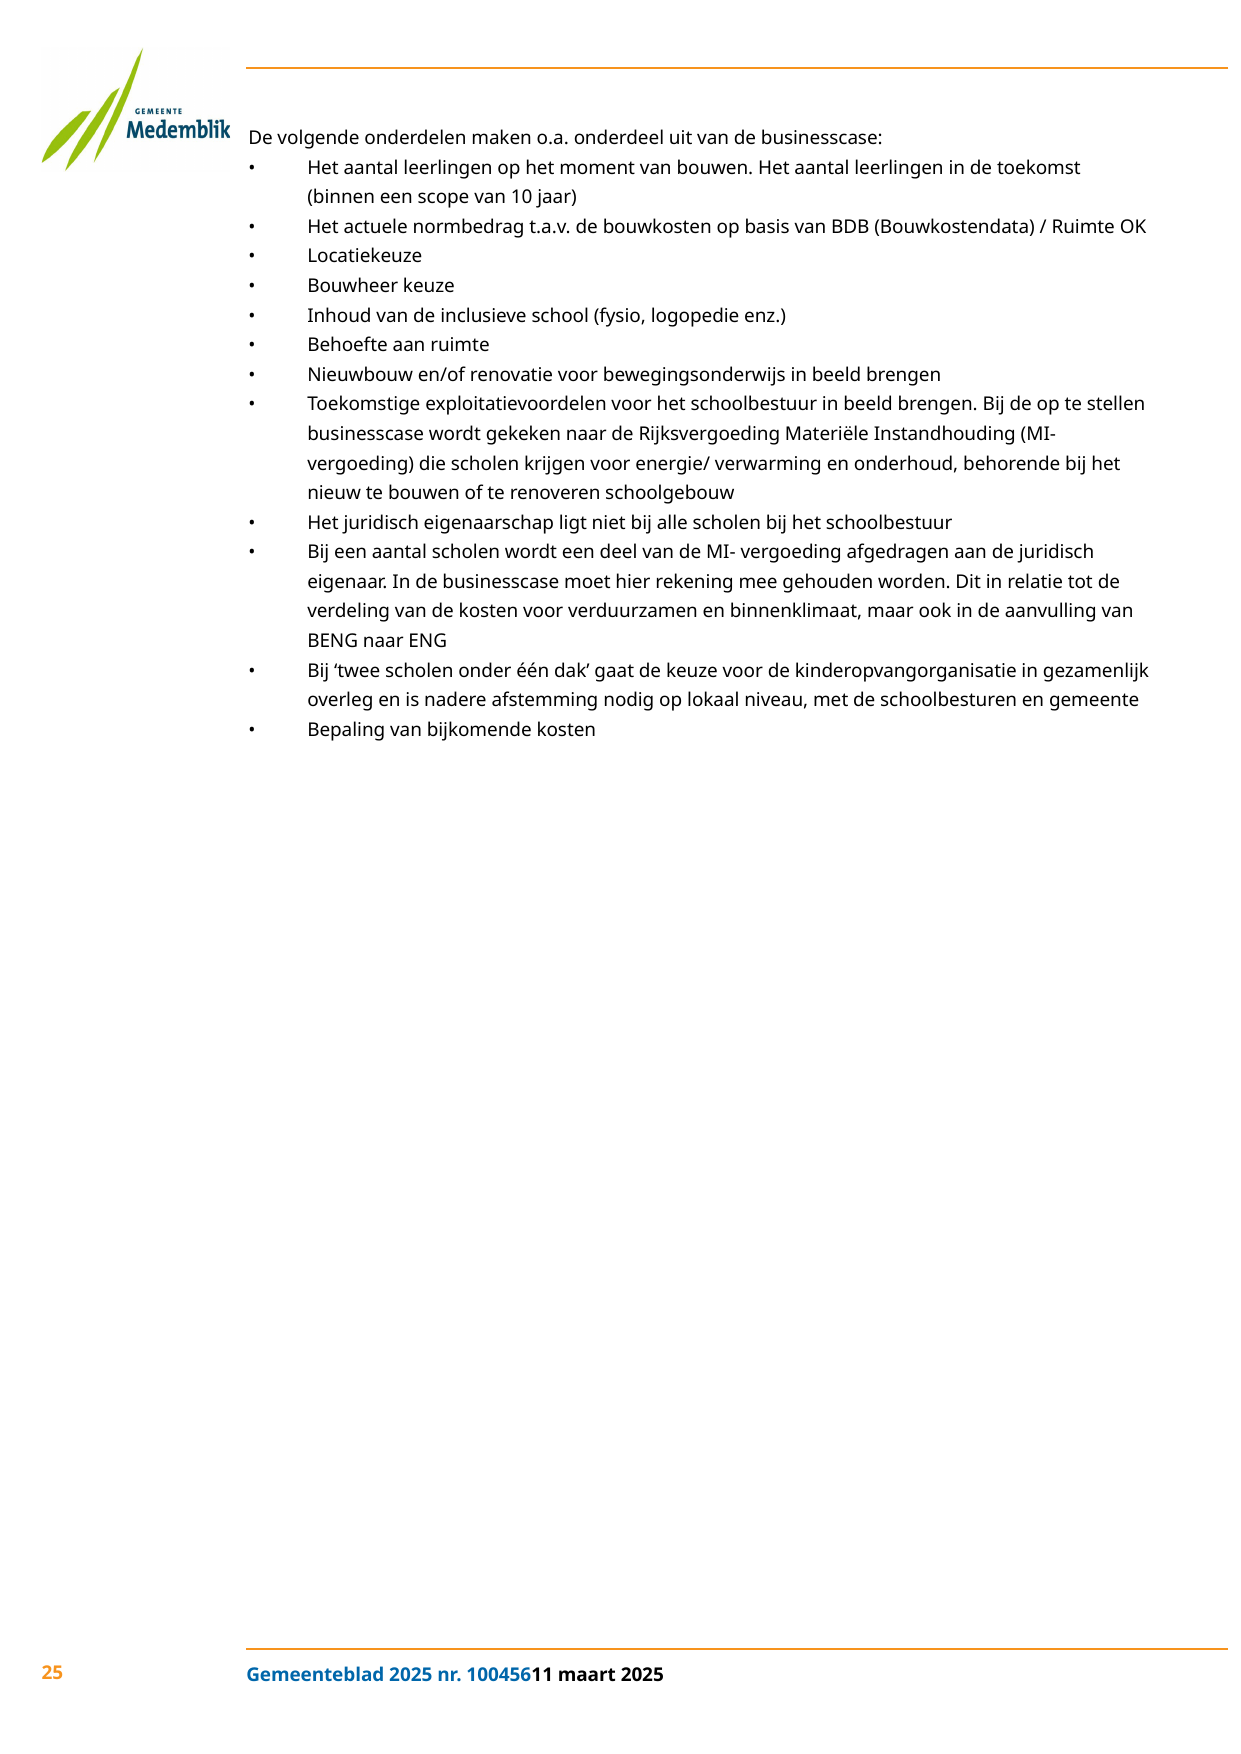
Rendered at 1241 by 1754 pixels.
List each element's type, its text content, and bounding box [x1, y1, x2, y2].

list Bij ‘twee scholen onder één dak’ gaat de keuze voor de kinderopvangorganisatie in gezamenlijk overleg en is nadere afstemming nodig op lokaal niveau, met de schoolbesturen en gemeente [248, 657, 1152, 712]
list Bepaling van bijkomende kosten [248, 716, 1152, 742]
list Inhoud van de inclusieve school (fysio, logopedie enz.) [248, 302, 1152, 328]
list Bij een aantal scholen wordt een deel van de MI- vergoeding afgedragen aan de juridisch eigenaar. In de businesscase moet hier rekening mee gehouden worden. Dit in relatie tot de verdeling van de kosten voor verduurzamen en binnenklimaat, maar ook in de aanvulling van BENG naar ENG [248, 538, 1152, 653]
picture [41, 47, 231, 172]
list Het aantal leerlingen op het moment van bouwen. Het aantal leerlingen in de toekomst (binnen een scope van 10 jaar) [248, 154, 1152, 209]
list Bouwheer keuze [248, 272, 1152, 298]
list Nieuwbouw en/of renovatie voor bewegingsonderwijs in beeld brengen [248, 361, 1152, 387]
list Het actuele normbedrag t.a.v. de bouwkosten op basis van BDB (Bouwkostendata) / Ruimte OK [248, 213, 1152, 239]
text De volgende onderdelen maken o.a. onderdeel uit van de businesscase: [248, 124, 1152, 150]
list Locatiekeuze [248, 243, 1152, 268]
list Toekomstige exploitatievoordelen voor het schoolbestuur in beeld brengen. Bij de op te stellen businesscase wordt gekeken naar de Rijksvergoeding Materiële Instandhouding (MI-vergoeding) die scholen krijgen voor energie/ verwarming en onderhoud, behorende bij het nieuw te bouwen of te renoveren schoolgebouw [248, 391, 1152, 505]
list Behoefte aan ruimte [248, 331, 1152, 357]
list Het juridisch eigenaarschap ligt niet bij alle scholen bij het schoolbestuur [248, 509, 1152, 535]
